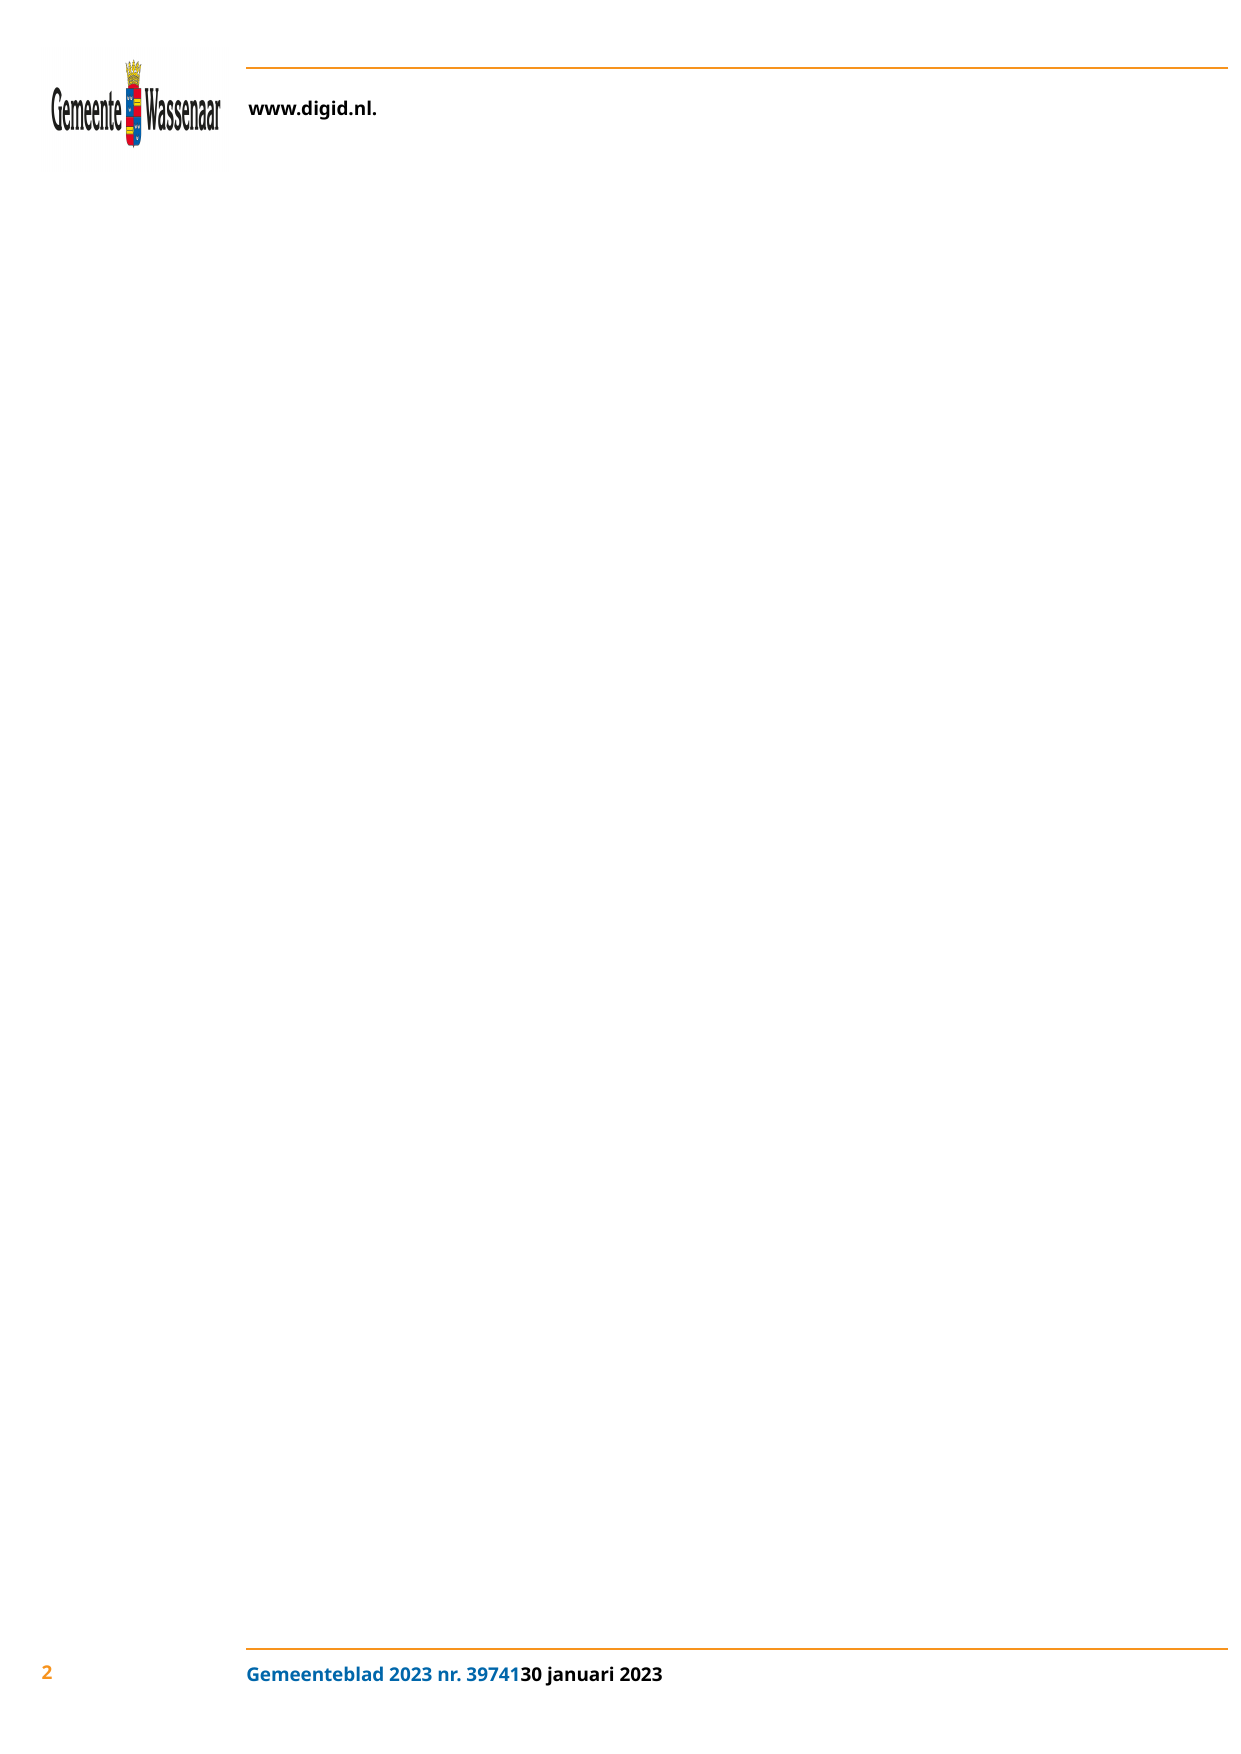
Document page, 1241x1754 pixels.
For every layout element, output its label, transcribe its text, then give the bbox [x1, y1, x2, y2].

picture [41, 47, 231, 172]
text www.digid.nl. [248, 95, 1152, 121]
